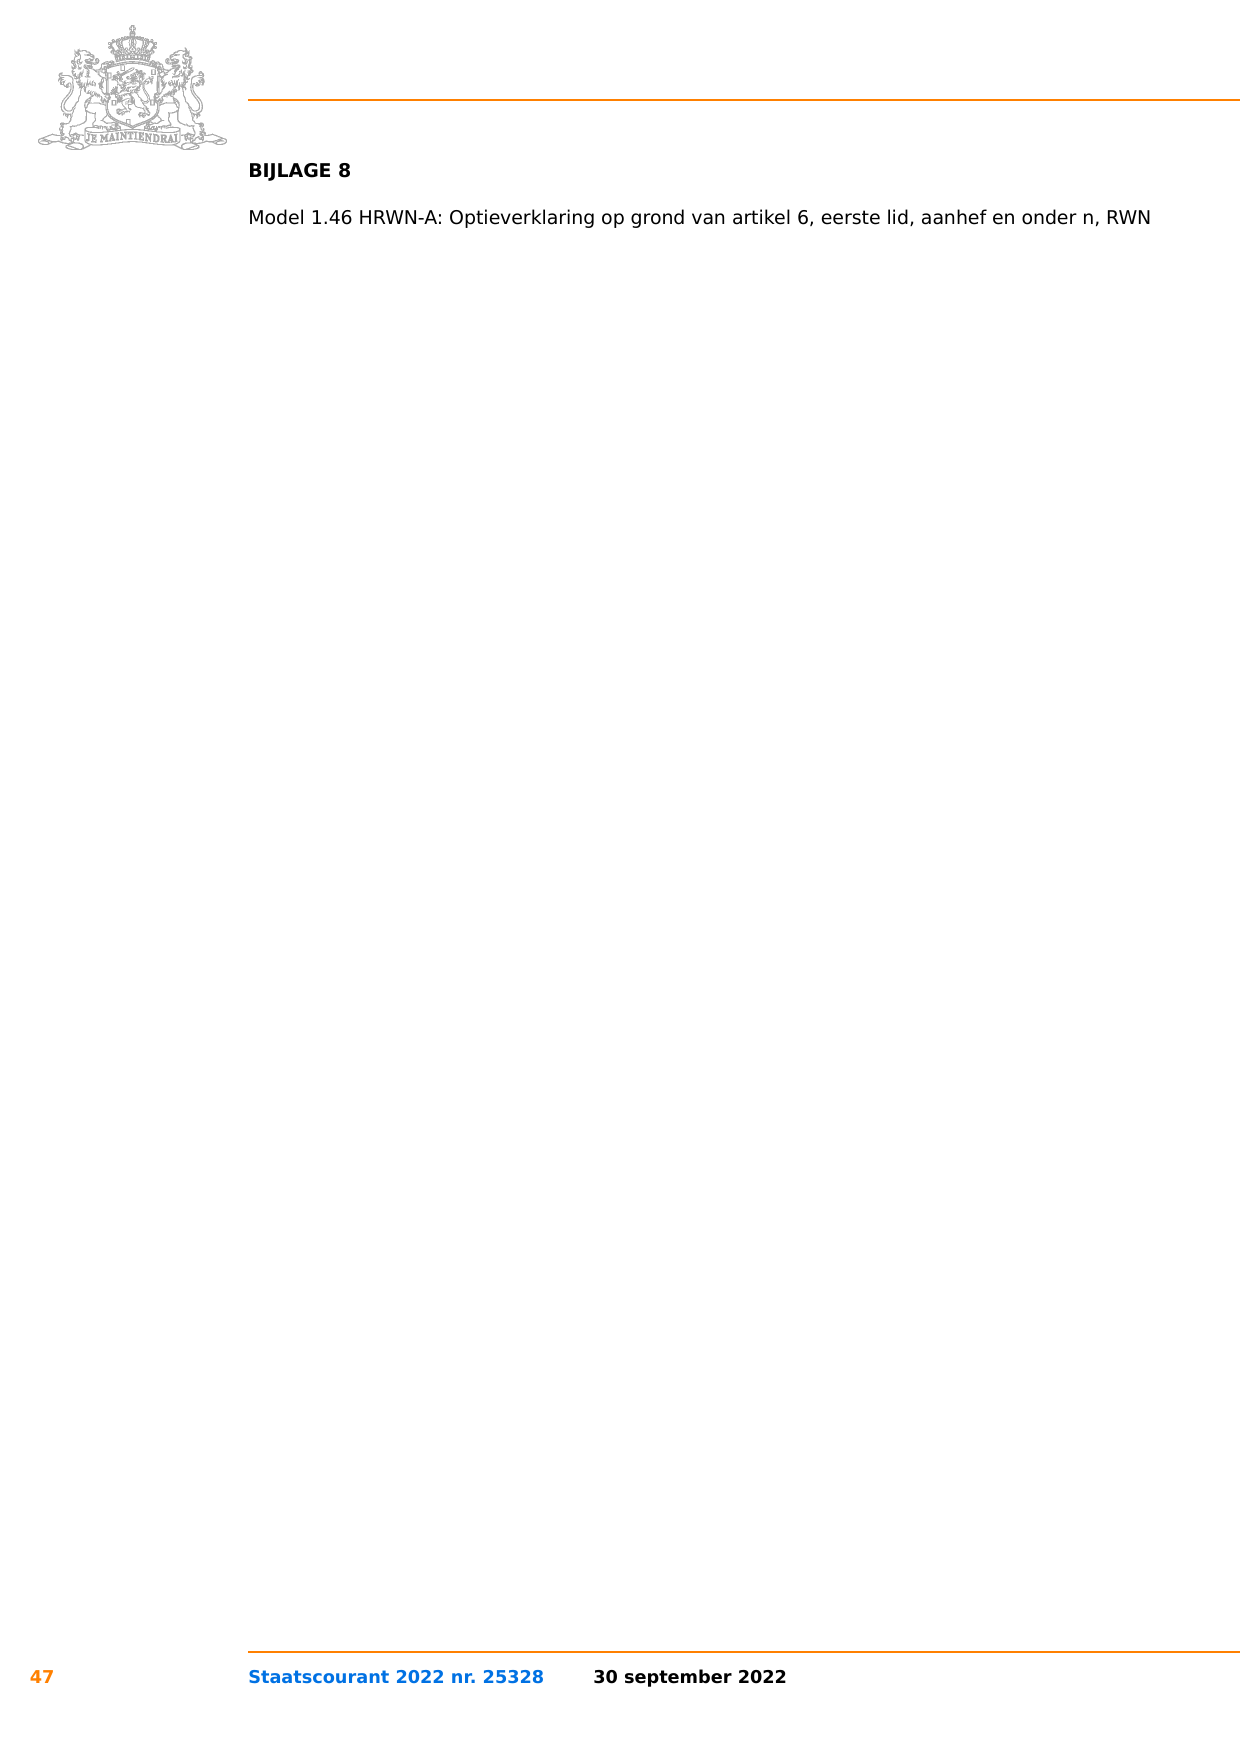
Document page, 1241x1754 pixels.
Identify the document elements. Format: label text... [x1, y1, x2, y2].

picture [38, 25, 227, 150]
text Model 1.46 HRWN-A: Optieverklaring op grond van artikel 6, eerste lid, aanhef en onder n, RWN [248, 207, 1163, 229]
subtitle BIJLAGE 8 [248, 160, 1163, 182]
